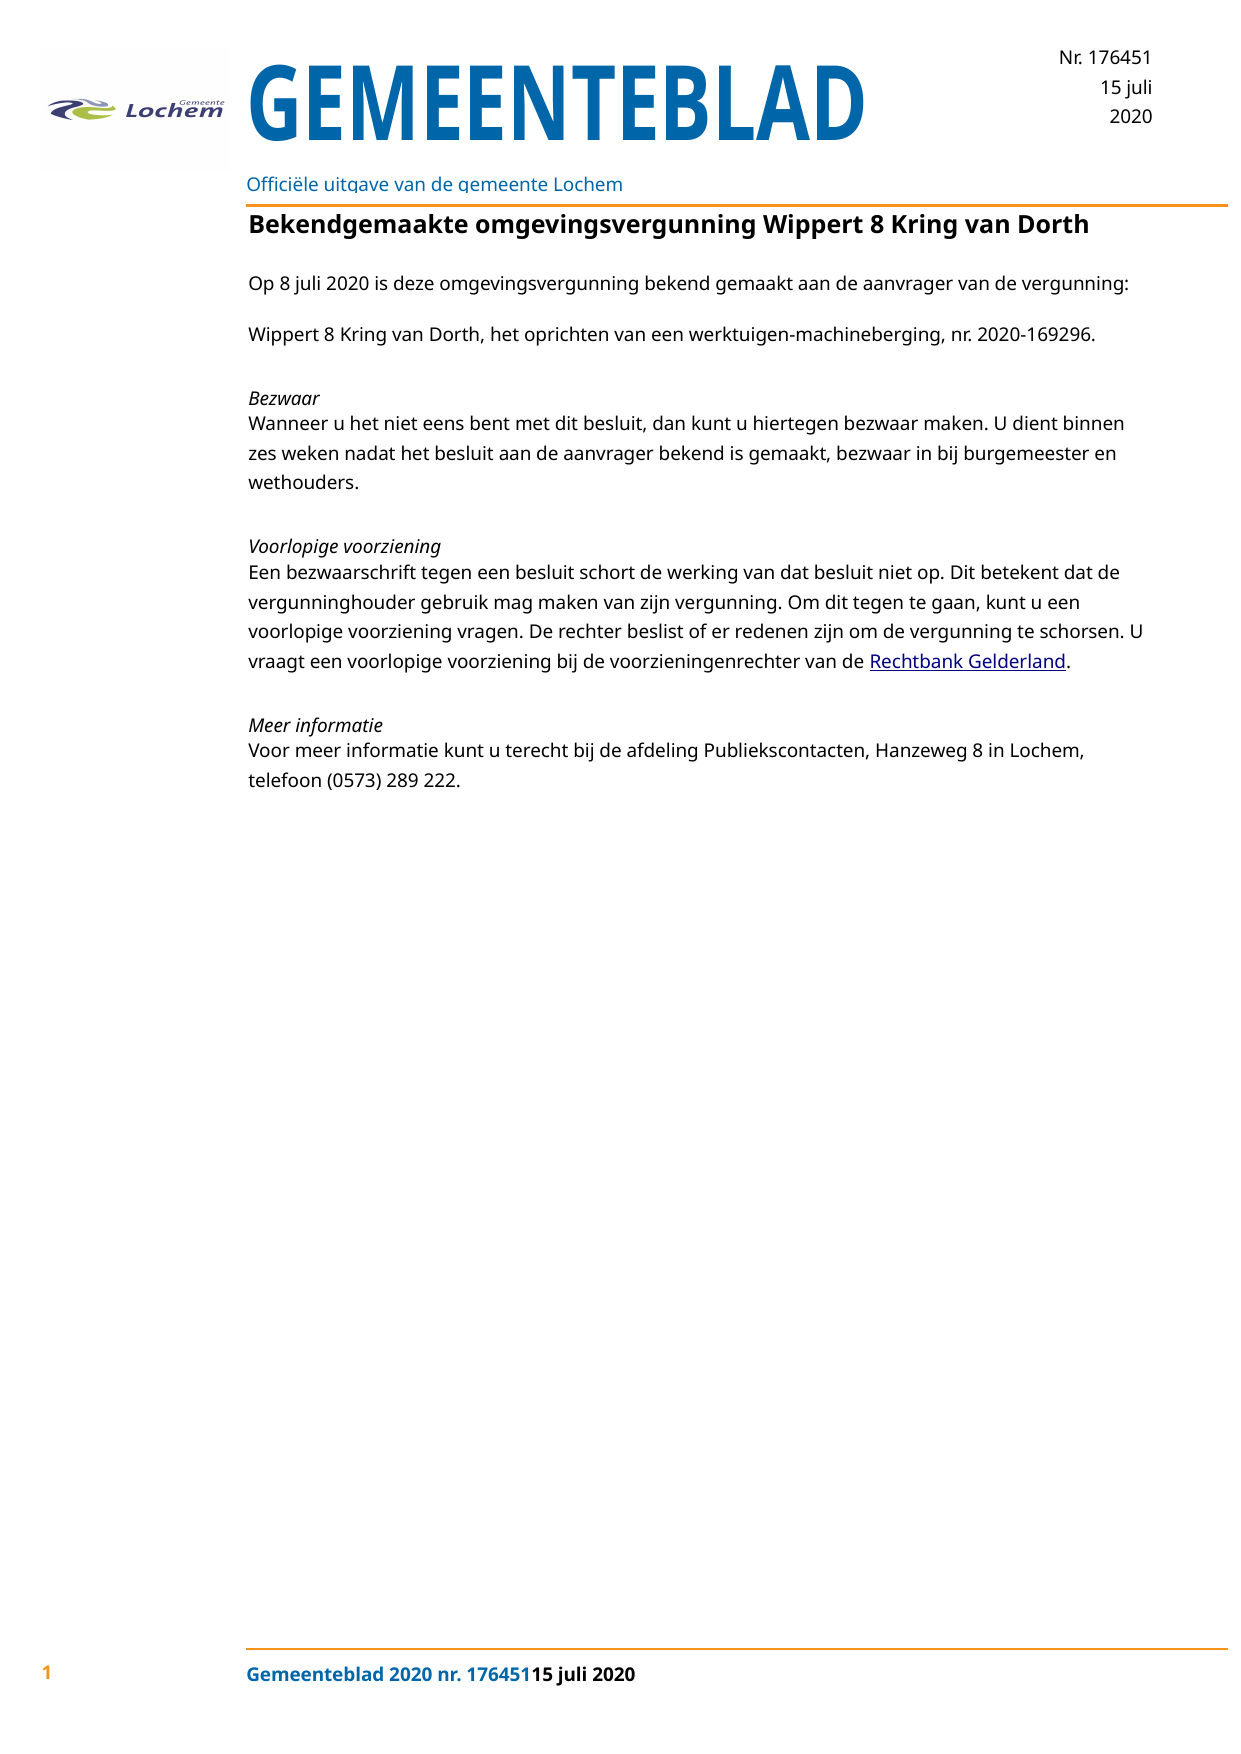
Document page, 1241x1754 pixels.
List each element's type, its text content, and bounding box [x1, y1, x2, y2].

picture [41, 47, 231, 172]
text Een bezwaarschrift tegen een besluit schort de werking van dat besluit niet op. Dit betekent dat de vergunninghouder gebruik mag maken van zijn vergunning. Om dit tegen te gaan, kunt u een voorlopige voorziening vragen. De rechter beslist of er redenen zijn om de vergunning te schorsen. U vraagt een voorlopige voorziening bij de voorzieningenrechter van de Rechtbank Gelderland. [248, 559, 1152, 674]
text Bezwaar [248, 385, 1152, 410]
text Voor meer informatie kunt u terecht bij de afdeling Publiekscontacten, Hanzeweg 8 in Lochem, telefoon (0573) 289 222. [248, 738, 1152, 793]
text Wippert 8 Kring van Dorth, het oprichten van een werktuigen-machineberging, nr. 2020-169296. [248, 321, 1152, 346]
text Bekendgemaakte omgevingsvergunning Wippert 8 Kring van Dorth [248, 207, 1152, 241]
text Voorlopige voorziening [248, 533, 1152, 559]
text Meer informatie [248, 712, 1152, 738]
text Wanneer u het niet eens bent met dit besluit, dan kunt u hiertegen bezwaar maken. U dient binnen zes weken nadat het besluit aan de aanvrager bekend is gemaakt, bezwaar in bij burgemeester en wethouders. [248, 410, 1152, 495]
text Op 8 juli 2020 is deze omgevingsvergunning bekend gemaakt aan de aanvrager van de vergunning: [248, 270, 1152, 296]
